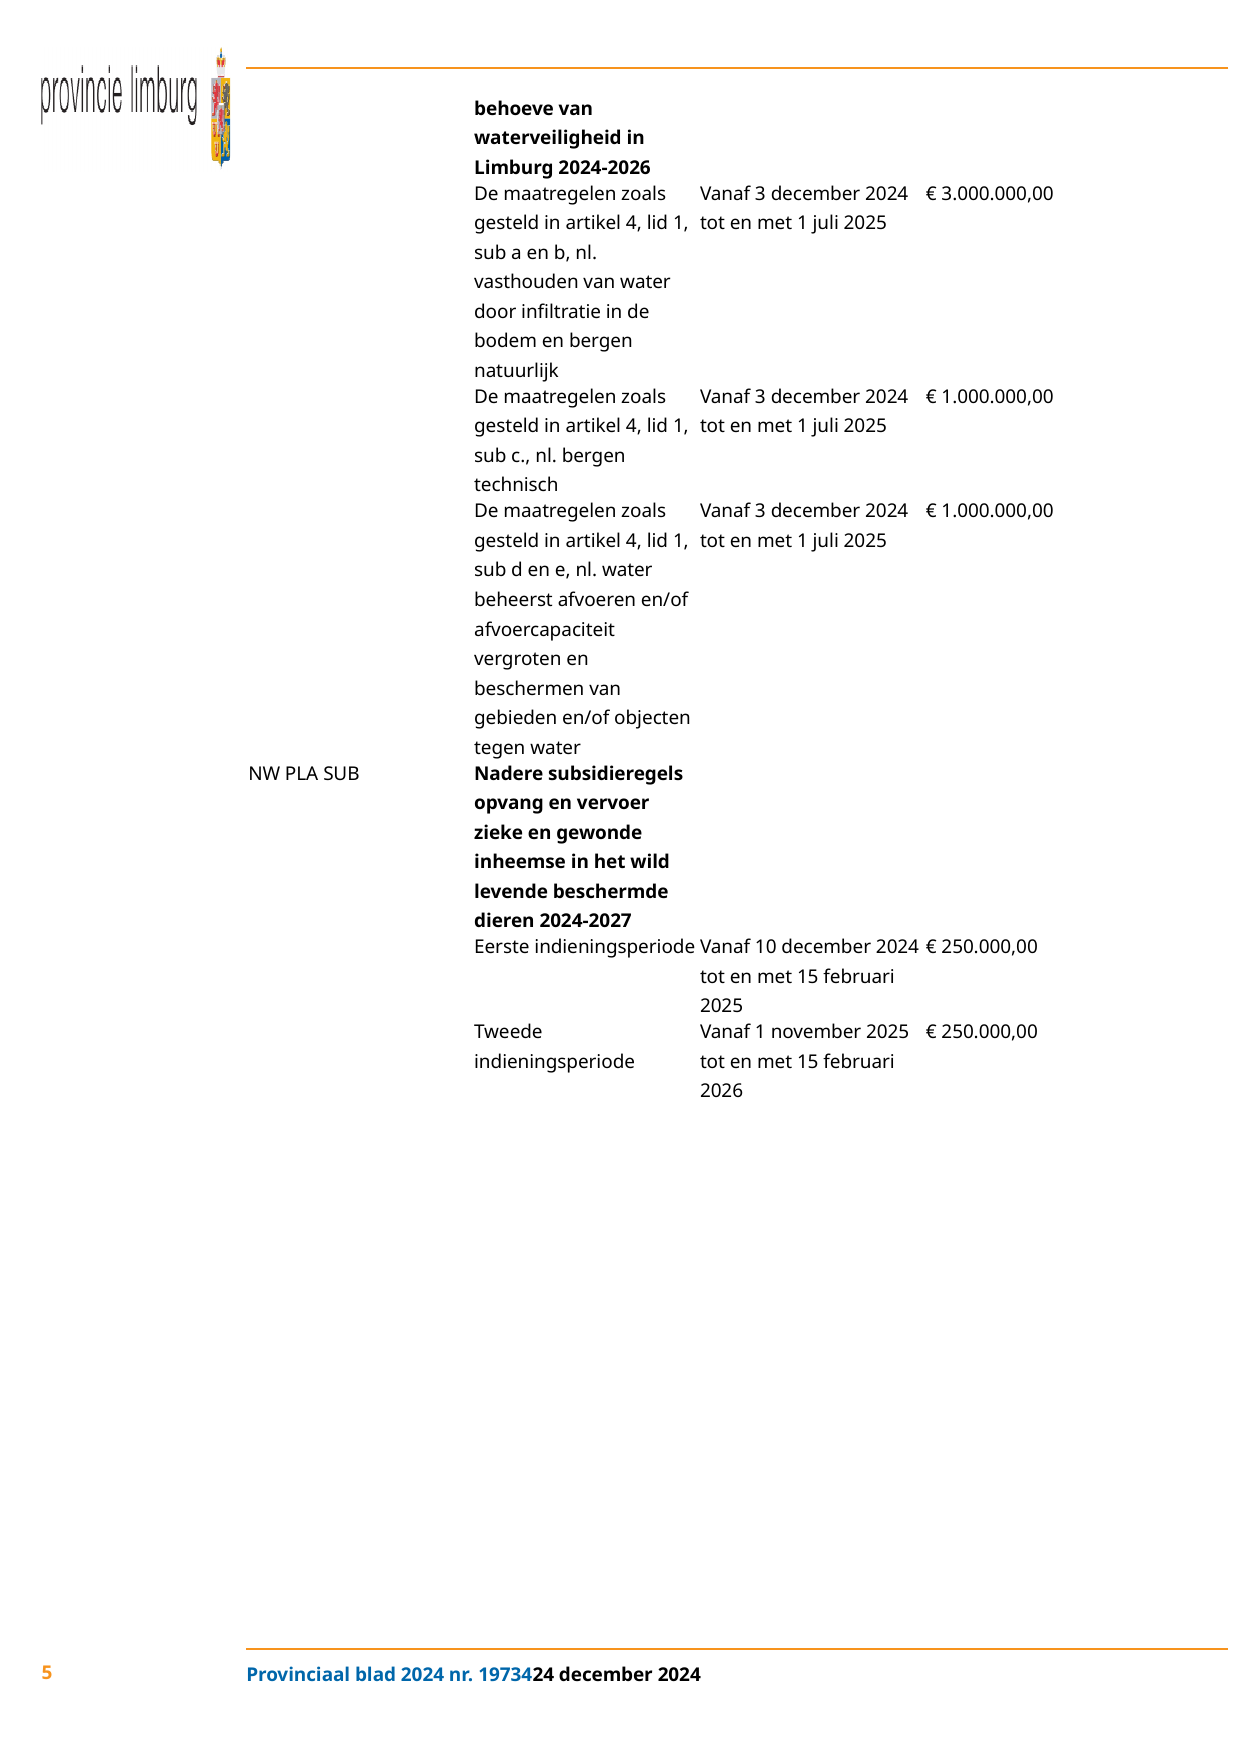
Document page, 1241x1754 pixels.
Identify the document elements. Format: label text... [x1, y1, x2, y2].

table_cell € 250.000,00 [926, 1018, 1152, 1103]
table_cell De maatregelen zoals gesteld in artikel 4, lid 1, sub c., nl. bergen technisch [474, 383, 700, 497]
table_cell [248, 95, 474, 760]
table_cell Eerste indieningsperiode [474, 934, 700, 1018]
table_cell € 250.000,00 [926, 934, 1152, 1018]
table_cell € 3.000.000,00 [926, 180, 1152, 383]
table_cell € 1.000.000,00 [926, 383, 1152, 497]
table_cell [926, 760, 1152, 933]
table_cell De maatregelen zoals gesteld in artikel 4, lid 1, sub a en b, nl. vasthouden van water door infiltratie in de bodem en bergen natuurlijk [474, 180, 700, 383]
table_cell behoeve van waterveiligheid in Limburg 2024-2026 [474, 95, 700, 180]
table_cell Vanaf 10 december 2024 tot en met 15 februari 2025 [700, 934, 926, 1018]
table_cell Tweede indieningsperiode [474, 1018, 700, 1103]
table_cell De maatregelen zoals gesteld in artikel 4, lid 1, sub d en e, nl. water beheerst afvoeren en/of afvoercapaciteit vergroten en beschermen van gebieden en/of objecten tegen water [474, 498, 700, 760]
table_cell Vanaf 1 november 2025 tot en met 15 februari 2026 [700, 1018, 926, 1103]
table_cell Vanaf 3 december 2024 tot en met 1 juli 2025 [700, 180, 926, 383]
table_cell Nadere subsidieregels opvang en vervoer zieke en gewonde inheemse in het wild levende beschermde dieren 2024-2027 [474, 760, 700, 933]
table_cell € 1.000.000,00 [926, 498, 1152, 760]
table_cell [926, 95, 1152, 180]
picture [41, 47, 231, 172]
table_cell NW PLA SUB [248, 760, 474, 1103]
table_cell [700, 95, 926, 180]
table_cell Vanaf 3 december 2024 tot en met 1 juli 2025 [700, 498, 926, 760]
table_cell Vanaf 3 december 2024 tot en met 1 juli 2025 [700, 383, 926, 497]
table_cell [700, 760, 926, 933]
